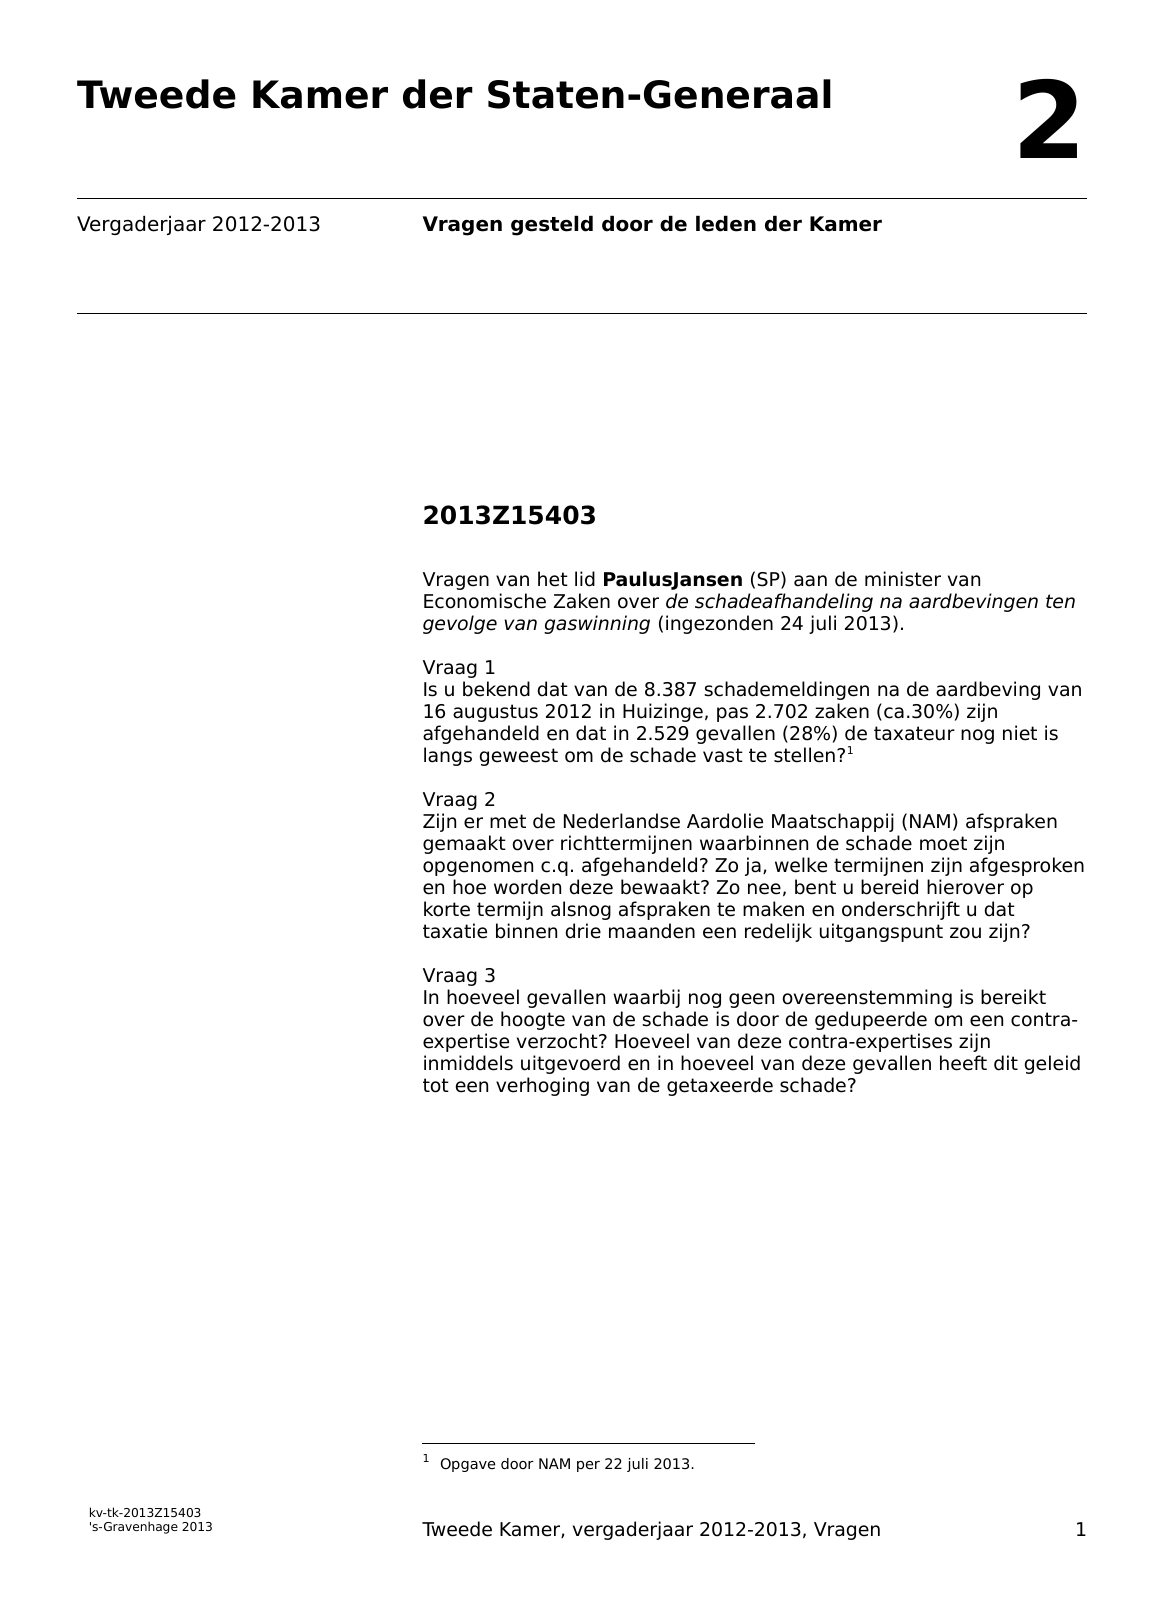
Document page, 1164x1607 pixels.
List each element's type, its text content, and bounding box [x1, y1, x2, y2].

text Vraag 2 [422, 789, 1087, 811]
text kv-tk-2013Z15403 [88, 1506, 323, 1520]
text Vraag 1 [422, 657, 1087, 679]
text Is u bekend dat van de 8.387 schademeldingen na de aardbeving van 16 augustus 2012 in Huizinge, pas 2.702 zaken (ca.30%) zijn afgehandeld en dat in 2.529 gevallen (28%) de taxateur nog niet is langs geweest om de schade vast te stellen? [422, 679, 1087, 767]
table_cell Vragen gesteld door de leden der Kamer [422, 199, 1087, 313]
table_header 2 [886, 59, 1087, 198]
text Zijn er met de Nederlandse Aardolie Maatschappij (NAM) afspraken gemaakt over richttermijnen waarbinnen de schade moet zijn opgenomen c.q. afgehandeld? Zo ja, welke termijnen zijn afgesproken en hoe worden deze bewaakt? Zo nee, bent u bereid hierover op korte termijn alsnog afspraken te maken en onderschrijft u dat taxatie binnen drie maanden een redelijk uitgangspunt zou zijn? [422, 811, 1087, 943]
text Vraag 3 [422, 965, 1087, 987]
text Opgave door NAM per 22 juli 2013. [422, 1452, 1087, 1474]
text Vragen van het lid PaulusJansen (SP) aan de minister van Economische Zaken over de schadeafhandeling na aardbevingen ten gevolge van gaswinning (ingezonden 24 juli 2013). [422, 569, 1087, 635]
text In hoeveel gevallen waarbij nog geen overeenstemming is bereikt over de hoogte van de schade is door de gedupeerde om een contra-expertise verzocht? Hoeveel van deze contra-expertises zijn inmiddels uitgevoerd en in hoeveel van deze gevallen heeft dit geleid tot een verhoging van de getaxeerde schade? [422, 987, 1087, 1097]
table_header Tweede Kamer der Staten-Generaal [77, 59, 886, 198]
text 2013Z15403 [422, 501, 1087, 531]
text 's-Gravenhage 2013 [88, 1520, 323, 1534]
table_cell Vergaderjaar 2012-2013 [77, 199, 422, 313]
